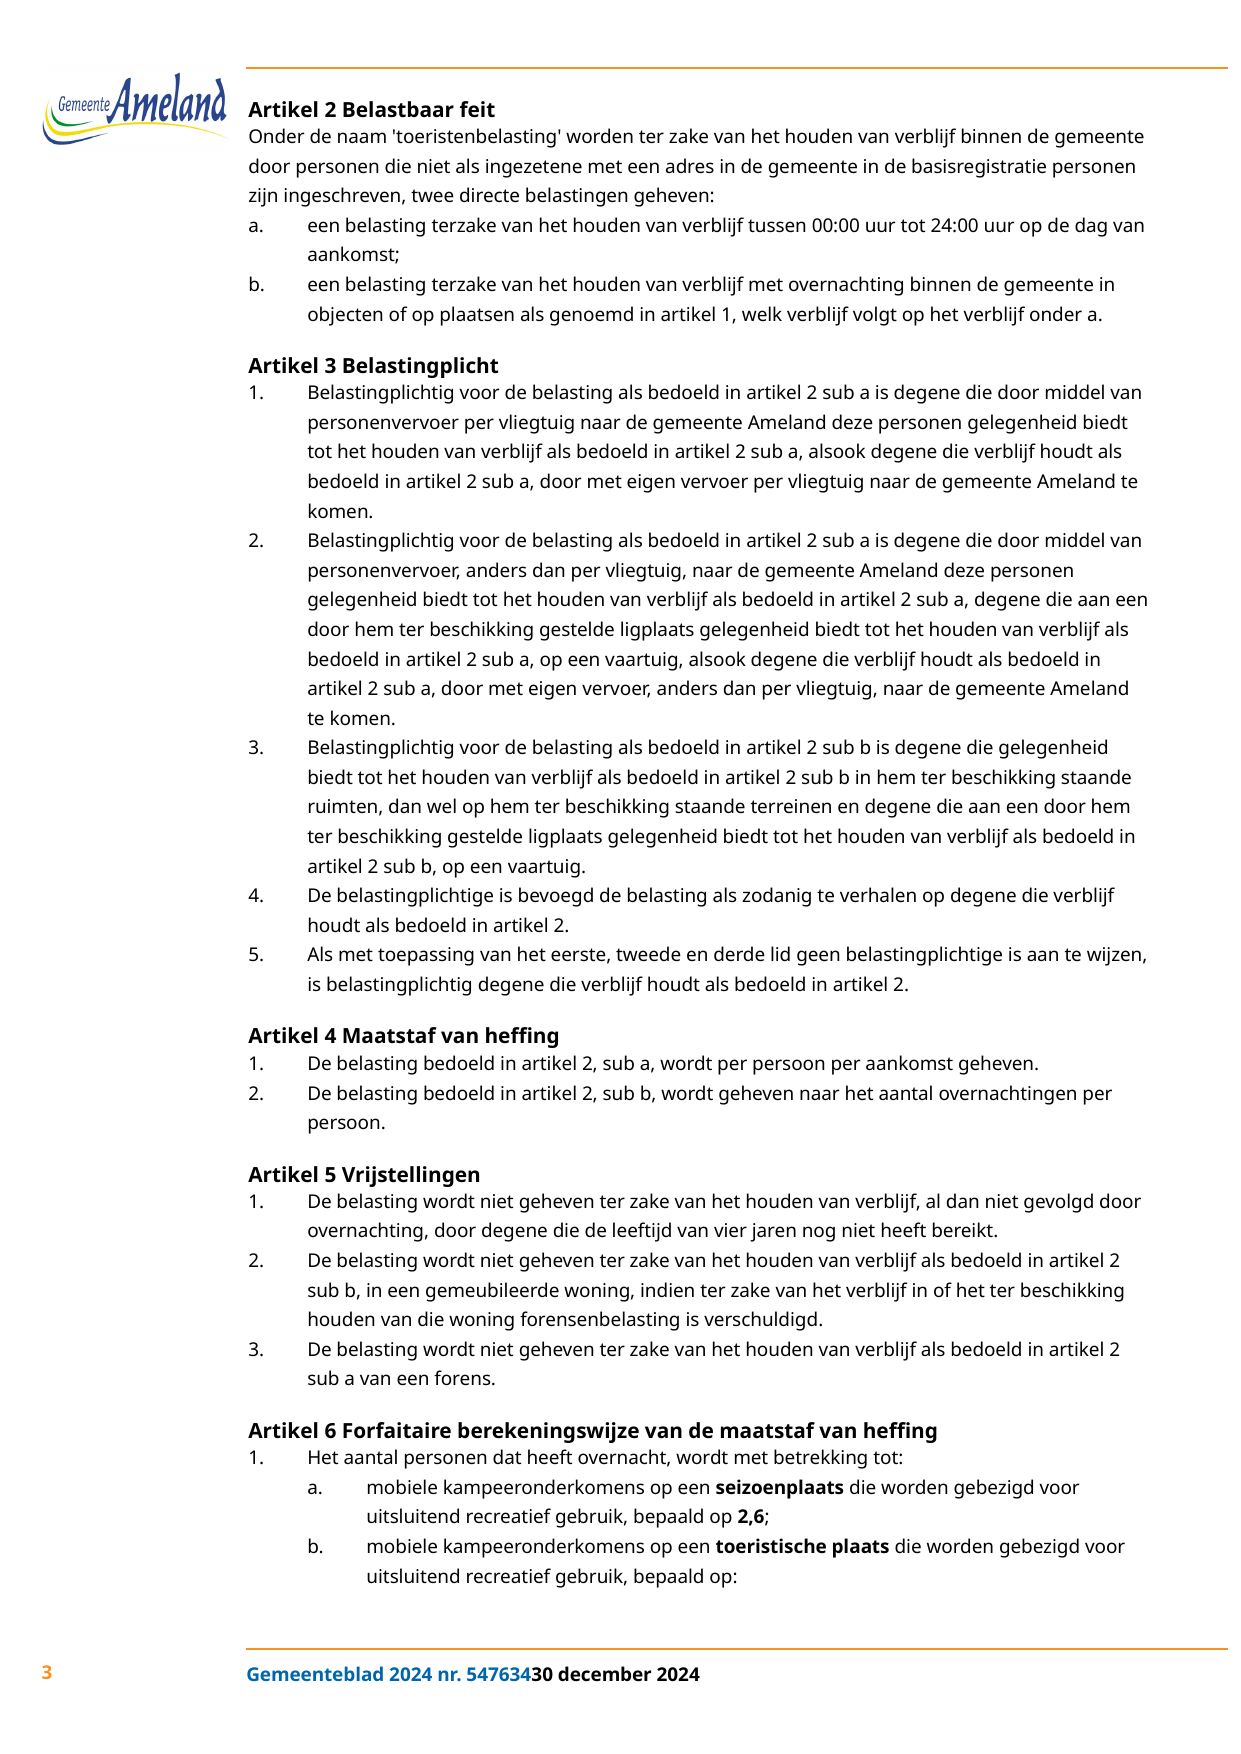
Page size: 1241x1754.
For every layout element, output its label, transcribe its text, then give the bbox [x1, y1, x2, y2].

list De belasting wordt niet geheven ter zake van het houden van verblijf, al dan niet gevolgd door overnachting, door degene die de leeftijd van vier jaren nog niet heeft bereikt. [248, 1188, 1152, 1243]
list mobiele kampeeronderkomens op een toeristische plaats die worden gebezigd voor uitsluitend recreatief gebruik, bepaald op: [307, 1533, 1152, 1588]
list De belasting bedoeld in artikel 2, sub a, wordt per persoon per aankomst geheven. [248, 1050, 1152, 1076]
list Belastingplichtig voor de belasting als bedoeld in artikel 2 sub b is degene die gelegenheid biedt tot het houden van verblijf als bedoeld in artikel 2 sub b in hem ter beschikking staande ruimten, dan wel op hem ter beschikking staande terreinen en degene die aan een door hem ter beschikking gestelde ligplaats gelegenheid biedt tot het houden van verblijf als bedoeld in artikel 2 sub b, op een vaartuig. [248, 734, 1152, 879]
text Onder de naam 'toeristenbelasting' worden ter zake van het houden van verblijf binnen de gemeente door personen die niet als ingezetene met een adres in de gemeente in de basisregistratie personen zijn ingeschreven, twee directe belastingen geheven: [248, 123, 1152, 208]
list De belasting wordt niet geheven ter zake van het houden van verblijf als bedoeld in artikel 2 sub a van een forens. [248, 1336, 1152, 1391]
text Artikel 3 Belastingplicht [248, 351, 1152, 379]
text Artikel 2 Belastbaar feit [248, 95, 1152, 123]
list Belastingplichtig voor de belasting als bedoeld in artikel 2 sub a is degene die door middel van personenvervoer, anders dan per vliegtuig, naar de gemeente Ameland deze personen gelegenheid biedt tot het houden van verblijf als bedoeld in artikel 2 sub a, degene die aan een door hem ter beschikking gestelde ligplaats gelegenheid biedt tot het houden van verblijf als bedoeld in artikel 2 sub a, op een vaartuig, alsook degene die verblijf houdt als bedoeld in artikel 2 sub a, door met eigen vervoer, anders dan per vliegtuig, naar de gemeente Ameland te komen. [248, 527, 1152, 731]
list mobiele kampeeronderkomens op een seizoenplaats die worden gebezigd voor uitsluitend recreatief gebruik, bepaald op 2,6; [307, 1474, 1152, 1529]
text Artikel 6 Forfaitaire berekeningswijze van de maatstaf van heffing [248, 1416, 1152, 1444]
picture [41, 47, 231, 172]
list De belasting bedoeld in artikel 2, sub b, wordt geheven naar het aantal overnachtingen per persoon. [248, 1080, 1152, 1135]
text Artikel 4 Maatstaf van heffing [248, 1022, 1152, 1050]
list Als met toepassing van het eerste, tweede en derde lid geen belastingplichtige is aan te wijzen, is belastingplichtig degene die verblijf houdt als bedoeld in artikel 2. [248, 942, 1152, 997]
list De belastingplichtige is bevoegd de belasting als zodanig te verhalen op degene die verblijf houdt als bedoeld in artikel 2. [248, 882, 1152, 938]
list een belasting terzake van het houden van verblijf met overnachting binnen de gemeente in objecten of op plaatsen als genoemd in artikel 1, welk verblijf volgt op het verblijf onder a. [248, 271, 1152, 326]
list Het aantal personen dat heeft overnacht, wordt met betrekking tot: [248, 1444, 1152, 1470]
text Artikel 5 Vrijstellingen [248, 1160, 1152, 1188]
list een belasting terzake van het houden van verblijf tussen 00:00 uur tot 24:00 uur op de dag van aankomst; [248, 212, 1152, 267]
list De belasting wordt niet geheven ter zake van het houden van verblijf als bedoeld in artikel 2 sub b, in een gemeubileerde woning, indien ter zake van het verblijf in of het ter beschikking houden van die woning forensenbelasting is verschuldigd. [248, 1247, 1152, 1332]
list Belastingplichtig voor de belasting als bedoeld in artikel 2 sub a is degene die door middel van personenvervoer per vliegtuig naar de gemeente Ameland deze personen gelegenheid biedt tot het houden van verblijf als bedoeld in artikel 2 sub a, alsook degene die verblijf houdt als bedoeld in artikel 2 sub a, door met eigen vervoer per vliegtuig naar de gemeente Ameland te komen. [248, 379, 1152, 524]
